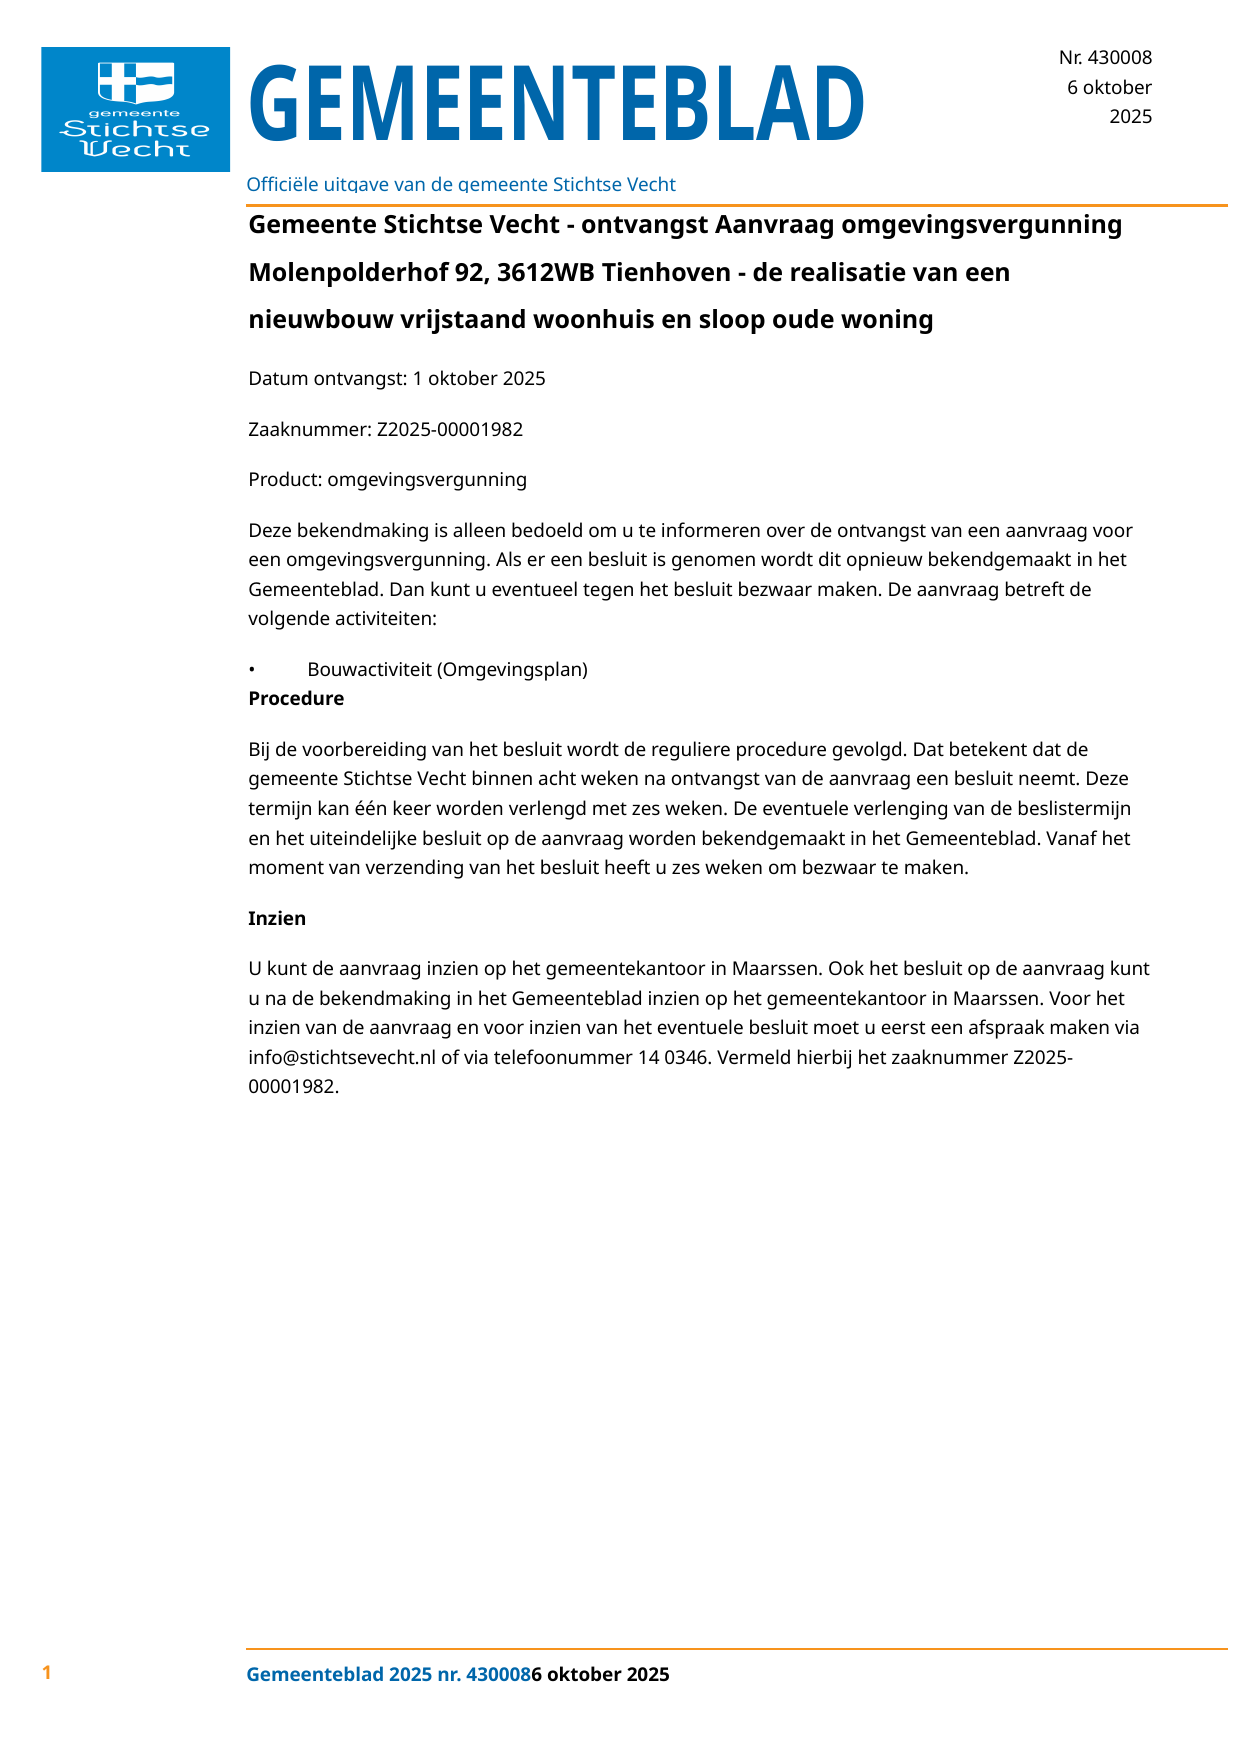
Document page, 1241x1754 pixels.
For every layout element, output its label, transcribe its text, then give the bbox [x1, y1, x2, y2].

text Product: omgevingsvergunning [248, 466, 1152, 492]
text Bij de voorbereiding van het besluit wordt de reguliere procedure gevolgd. Dat betekent dat de gemeente Stichtse Vecht binnen acht weken na ontvangst van de aanvraag een besluit neemt. Deze termijn kan één keer worden verlengd met zes weken. De eventuele verlenging van de beslistermijn en het uiteindelijke besluit op de aanvraag worden bekendgemaakt in het Gemeenteblad. Vanaf het moment van verzending van het besluit heeft u zes weken om bezwaar te maken. [248, 736, 1152, 880]
text Procedure [248, 686, 1152, 711]
picture [137, 63, 174, 103]
text Zaaknummer: Z2025-00001982 [248, 416, 1152, 442]
text Gemeente Stichtse Vecht - ontvangst Aanvraag omgevingsvergunning Molenpolderhof 92, 3612WB Tienhoven - de realisatie van een nieuwbouw vrijstaand woonhuis en sloop oude woning [248, 207, 1152, 336]
text U kunt de aanvraag inzien op het gemeentekantoor in Maarssen. Ook het besluit op de aanvraag kunt u na de bekendmaking in het Gemeenteblad inzien op het gemeentekantoor in Maarssen. Voor het inzien van de aanvraag en voor inzien van het eventuele besluit moet u eerst een afspraak maken via info@stichtsevecht.nl of via telefoonummer 14 0346. Vermeld hierbij het zaaknummer Z2025-00001982. [248, 955, 1152, 1099]
text Deze bekendmaking is alleen bedoeld om u te informeren over de ontvangst van een aanvraag voor een omgevingsvergunning. Als er een besluit is genomen wordt dit opnieuw bekendgemaakt in het Gemeenteblad. Dan kunt u eventueel tegen het besluit bezwaar maken. De aanvraag betreft de volgende activiteiten: [248, 517, 1152, 631]
text Inzien [248, 905, 1152, 930]
list Bouwactiviteit (Omgevingsplan) [248, 656, 1152, 682]
text Datum ontvangst: 1 oktober 2025 [248, 366, 1152, 391]
picture [99, 63, 135, 101]
